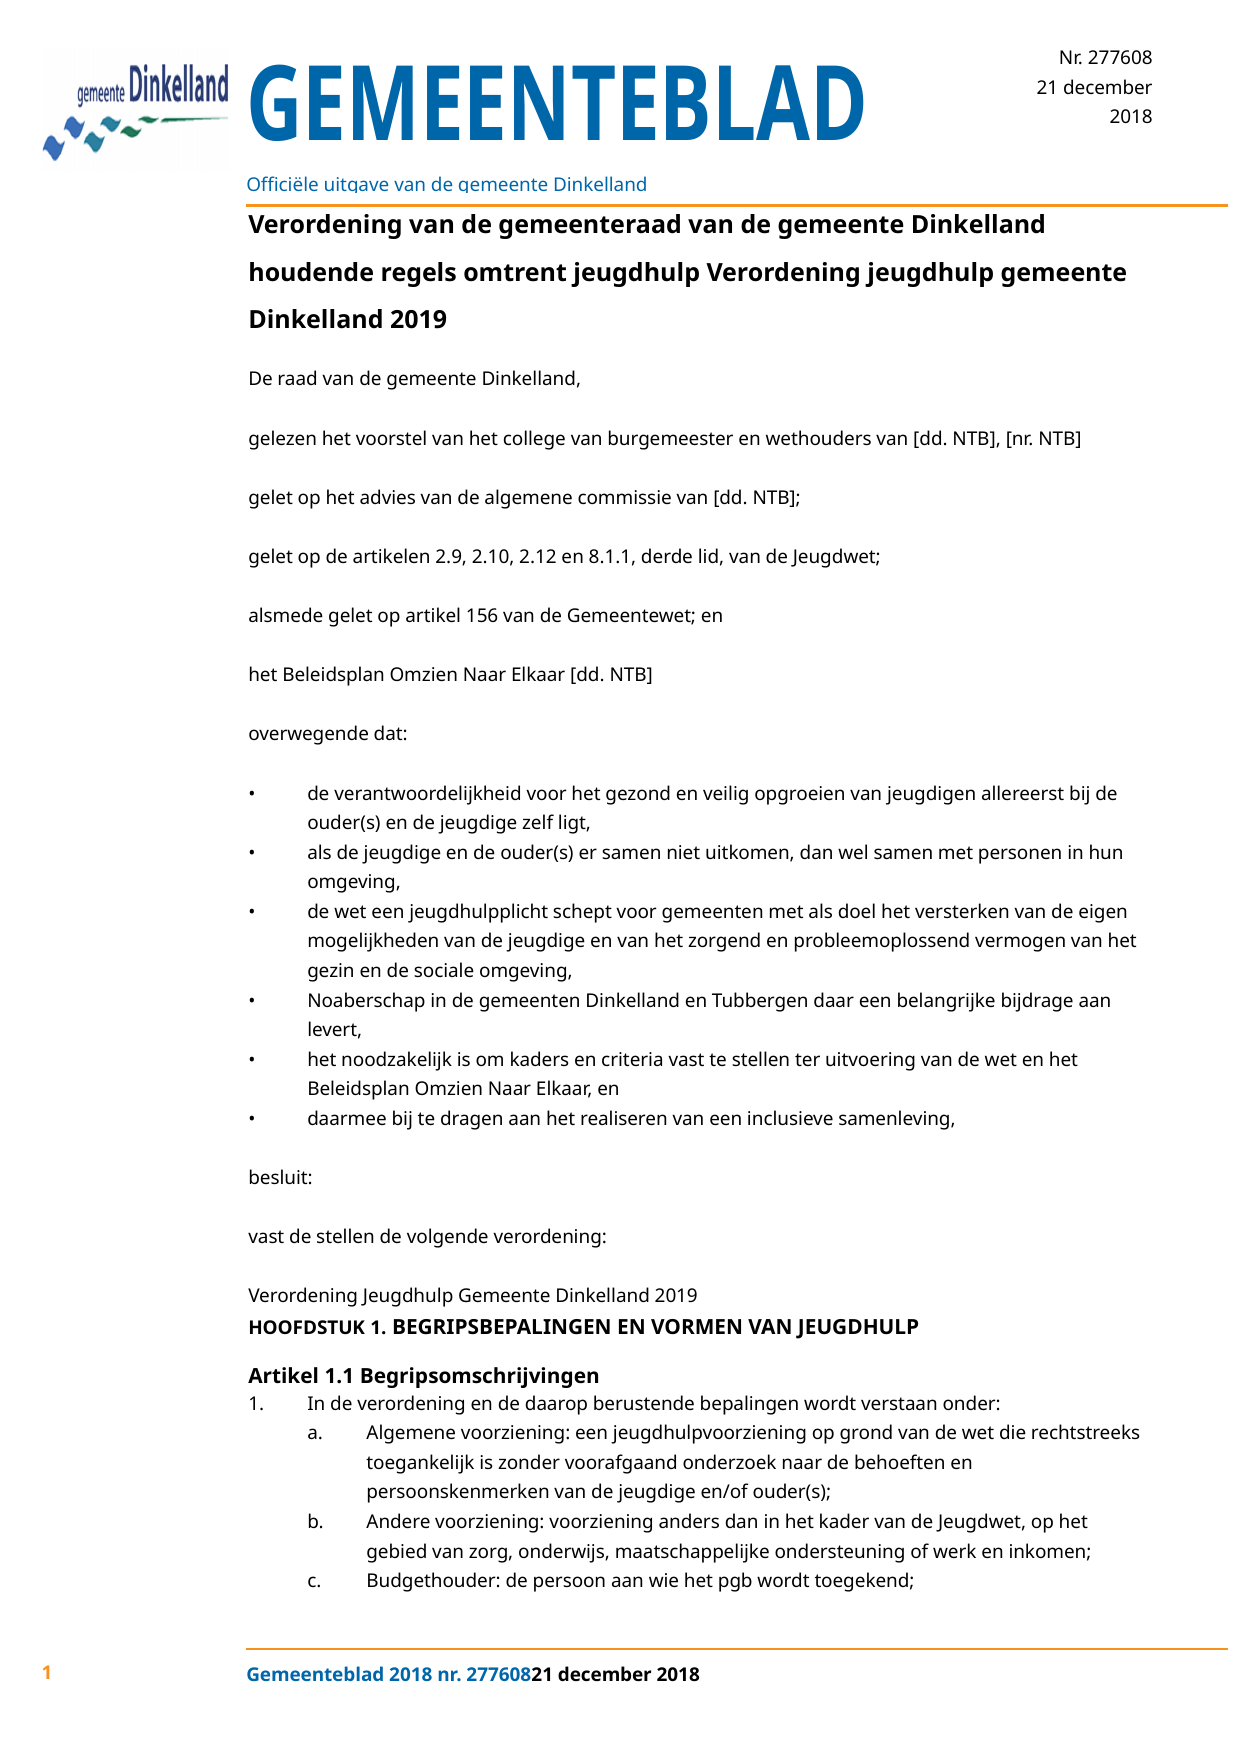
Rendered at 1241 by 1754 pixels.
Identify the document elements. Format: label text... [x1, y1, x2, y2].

list Algemene voorziening: een jeugdhulpvoorziening op grond van de wet die rechtstreeks toegankelijk is zonder voorafgaand onderzoek naar de behoeften en persoonskenmerken van de jeugdige en/of ouder(s); [307, 1419, 1152, 1504]
text Verordening van de gemeenteraad van de gemeente Dinkelland houdende regels omtrent jeugdhulp Verordening jeugdhulp gemeente Dinkelland 2019 [248, 207, 1152, 336]
text besluit: [248, 1164, 1152, 1190]
list daarmee bij te dragen aan het realiseren van een inclusieve samenleving, [248, 1105, 1152, 1131]
text overwegende dat: [248, 721, 1152, 746]
list Noaberschap in de gemeenten Dinkelland en Tubbergen daar een belangrijke bijdrage aan levert, [248, 987, 1152, 1042]
list het noodzakelijk is om kaders en criteria vast te stellen ter uitvoering van de wet en het Beleidsplan Omzien Naar Elkaar, en [248, 1046, 1152, 1101]
list de verantwoordelijkheid voor het gezond en veilig opgroeien van jeugdigen allereerst bij de ouder(s) en de jeugdige zelf ligt, [248, 780, 1152, 835]
text gelet op het advies van de algemene commissie van [dd. NTB]; [248, 484, 1152, 509]
text gelet op de artikelen 2.9, 2.10, 2.12 en 8.1.1, derde lid, van de Jeugdwet; [248, 543, 1152, 569]
list Budgethouder: de persoon aan wie het pgb wordt toegekend; [307, 1567, 1152, 1593]
text Verordening Jeugdhulp Gemeente Dinkelland 2019 [248, 1283, 1152, 1308]
text gelezen het voorstel van het college van burgemeester en wethouders van [dd. NTB], [nr. NTB] [248, 425, 1152, 450]
list de wet een jeugdhulpplicht schept voor gemeenten met als doel het versterken van de eigen mogelijkheden van de jeugdige en van het zorgend en probleemoplossend vermogen van het gezin en de sociale omgeving, [248, 898, 1152, 983]
text vast de stellen de volgende verordening: [248, 1223, 1152, 1249]
text alsmede gelet op artikel 156 van de Gemeentewet; en [248, 602, 1152, 628]
text De raad van de gemeente Dinkelland, [248, 366, 1152, 391]
list als de jeugdige en de ouder(s) er samen niet uitkomen, dan wel samen met personen in hun omgeving, [248, 839, 1152, 894]
text Artikel 1.1 Begripsomschrijvingen [248, 1361, 1152, 1390]
text het Beleidsplan Omzien Naar Elkaar [dd. NTB] [248, 661, 1152, 687]
list Andere voorziening: voorziening anders dan in het kader van de Jeugdwet, op het gebied van zorg, onderwijs, maatschappelijke ondersteuning of werk en inkomen; [307, 1508, 1152, 1563]
picture [41, 47, 231, 172]
list In de verordening en de daarop berustende bepalingen wordt verstaan onder: [248, 1390, 1152, 1416]
text HOOFDSTUK 1. BEGRIPSBEPALINGEN EN VORMEN VAN JEUGDHULP [248, 1312, 1152, 1341]
